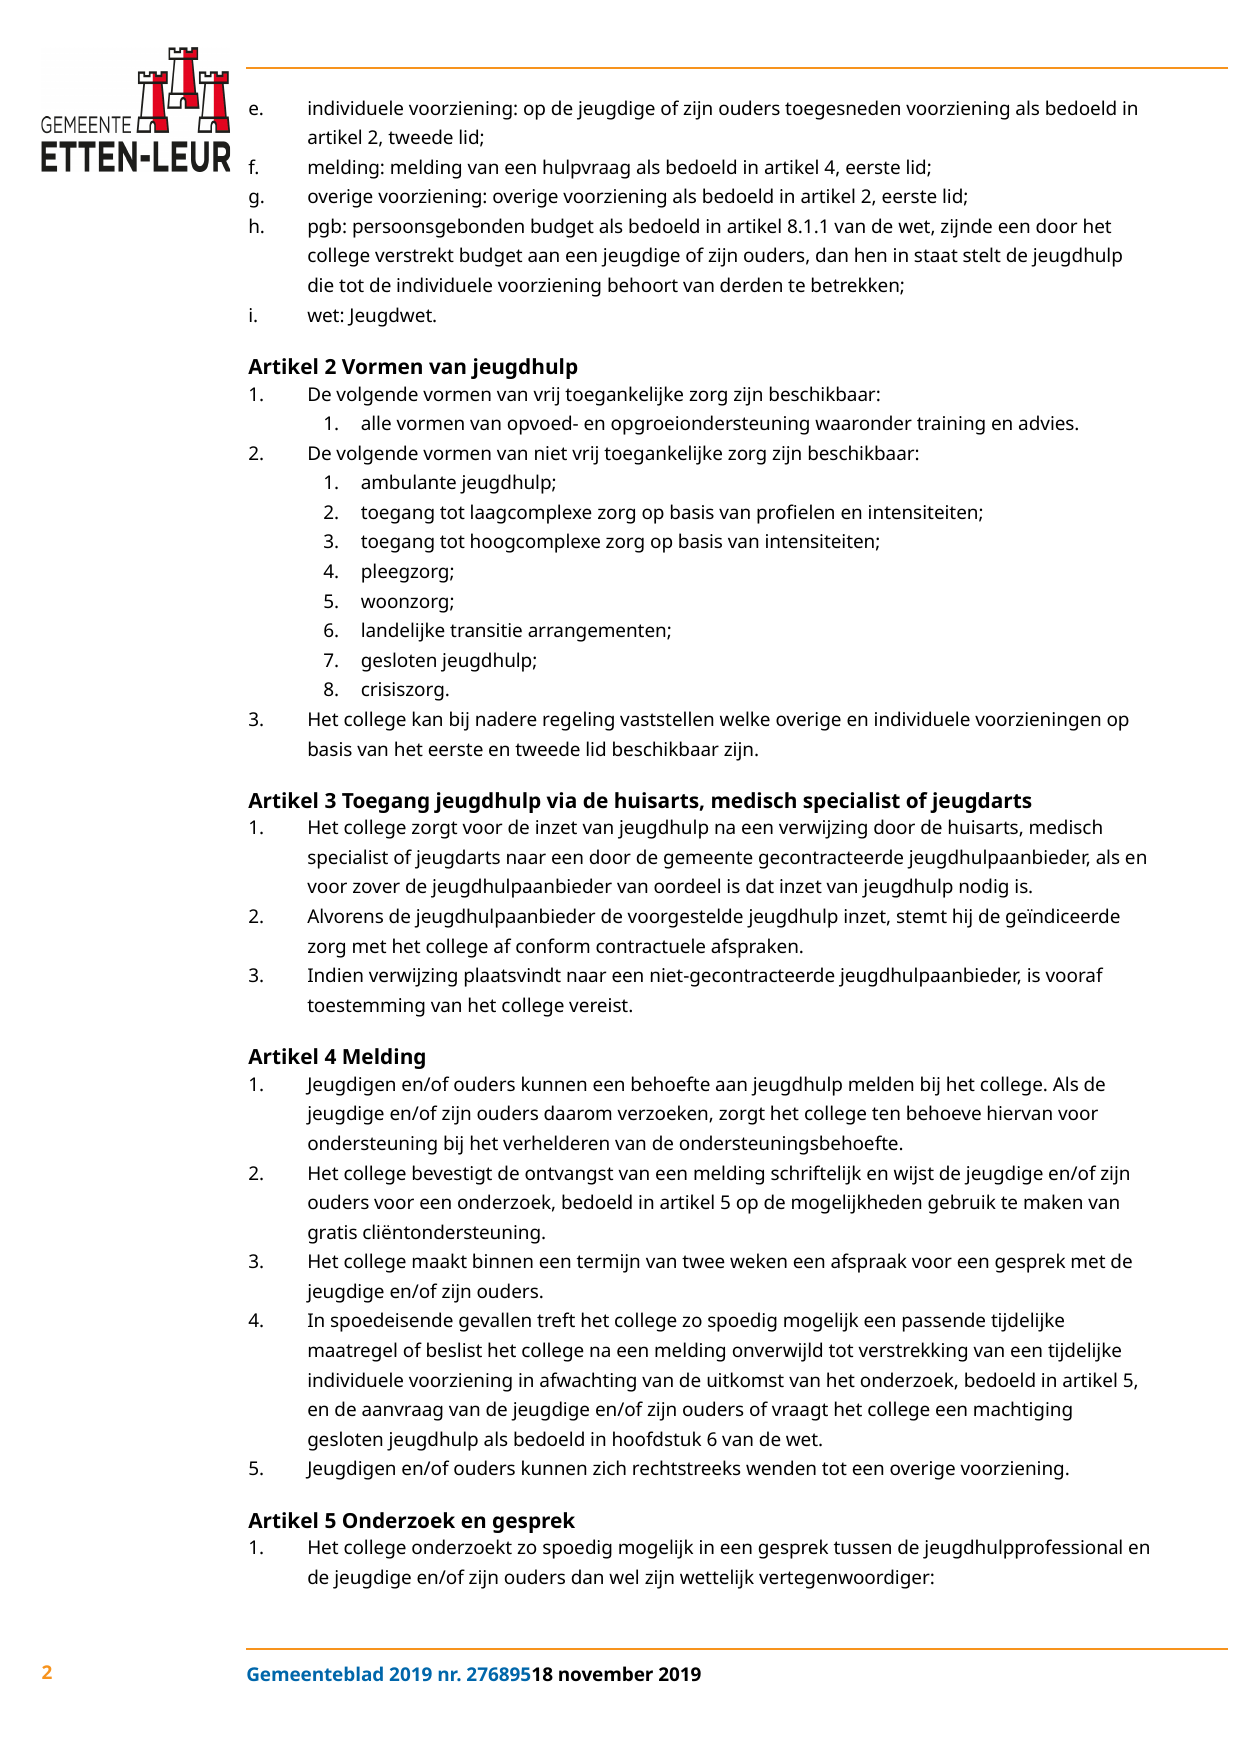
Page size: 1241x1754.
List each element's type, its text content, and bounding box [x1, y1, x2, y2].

list Het college onderzoekt zo spoedig mogelijk in een gesprek tussen de jeugdhulpprofessional en de jeugdige en/of zijn ouders dan wel zijn wettelijk vertegenwoordiger: [248, 1534, 1152, 1590]
list Het college bevestigt de ontvangst van een melding schriftelijk en wijst de jeugdige en/of zijn ouders voor een onderzoek, bedoeld in artikel 5 op de mogelijkheden gebruik te maken van gratis cliëntondersteuning. [248, 1160, 1152, 1244]
list gesloten jeugdhulp; [323, 647, 1152, 673]
list De volgende vormen van niet vrij toegankelijke zorg zijn beschikbaar: [248, 440, 1152, 466]
list melding: melding van een hulpvraag als bedoeld in artikel 4, eerste lid; [248, 154, 1152, 180]
picture [41, 47, 231, 172]
list pleegzorg; [323, 558, 1152, 584]
list pgb: persoonsgebonden budget als bedoeld in artikel 8.1.1 van de wet, zijnde een door het college verstrekt budget aan een jeugdige of zijn ouders, dan hen in staat stelt de jeugdhulp die tot de individuele voorziening behoort van derden te betrekken; [248, 213, 1152, 298]
list In spoedeisende gevallen treft het college zo spoedig mogelijk een passende tijdelijke maatregel of beslist het college na een melding onverwijld tot verstrekking van een tijdelijke individuele voorziening in afwachting van de uitkomst van het onderzoek, bedoeld in artikel 5, en de aanvraag van de jeugdige en/of zijn ouders of vraagt het college een machtiging gesloten jeugdhulp als bedoeld in hoofdstuk 6 van de wet. [248, 1308, 1152, 1452]
list toegang tot laagcomplexe zorg op basis van profielen en intensiteiten; [323, 499, 1152, 525]
list Het college maakt binnen een termijn van twee weken een afspraak voor een gesprek met de jeugdige en/of zijn ouders. [248, 1248, 1152, 1304]
list Jeugdigen en/of ouders kunnen zich rechtstreeks wenden tot een overige voorziening. [248, 1456, 1152, 1481]
list Alvorens de jeugdhulpaanbieder de voorgestelde jeugdhulp inzet, stemt hij de geïndiceerde zorg met het college af conform contractuele afspraken. [248, 903, 1152, 959]
list wet: Jeugdwet. [248, 302, 1152, 328]
text Artikel 5 Onderzoek en gesprek [248, 1506, 1152, 1534]
text Artikel 3 Toegang jeugdhulp via de huisarts, medisch specialist of jeugdarts [248, 786, 1152, 814]
list Het college zorgt voor de inzet van jeugdhulp na een verwijzing door de huisarts, medisch specialist of jeugdarts naar een door de gemeente gecontracteerde jeugdhulpaanbieder, als en voor zover de jeugdhulpaanbieder van oordeel is dat inzet van jeugdhulp nodig is. [248, 814, 1152, 899]
list ambulante jeugdhulp; [323, 469, 1152, 495]
list Jeugdigen en/of ouders kunnen een behoefte aan jeugdhulp melden bij het college. Als de jeugdige en/of zijn ouders daarom verzoeken, zorgt het college ten behoeve hiervan voor ondersteuning bij het verhelderen van de ondersteuningsbehoefte. [248, 1071, 1152, 1156]
list Het college kan bij nadere regeling vaststellen welke overige en individuele voorzieningen op basis van het eerste en tweede lid beschikbaar zijn. [248, 706, 1152, 761]
list landelijke transitie arrangementen; [323, 617, 1152, 643]
list individuele voorziening: op de jeugdige of zijn ouders toegesneden voorziening als bedoeld in artikel 2, tweede lid; [248, 95, 1152, 150]
list alle vormen van opvoed- en opgroeiondersteuning waaronder training en advies. [323, 410, 1152, 436]
text Artikel 4 Melding [248, 1042, 1152, 1071]
text Artikel 2 Vormen van jeugdhulp [248, 352, 1152, 381]
list woonzorg; [323, 588, 1152, 613]
list toegang tot hoogcomplexe zorg op basis van intensiteiten; [323, 529, 1152, 554]
list Indien verwijzing plaatsvindt naar een niet-gecontracteerde jeugdhulpaanbieder, is vooraf toestemming van het college vereist. [248, 962, 1152, 1018]
list crisiszorg. [323, 677, 1152, 702]
list De volgende vormen van vrij toegankelijke zorg zijn beschikbaar: [248, 381, 1152, 406]
list overige voorziening: overige voorziening als bedoeld in artikel 2, eerste lid; [248, 183, 1152, 209]
